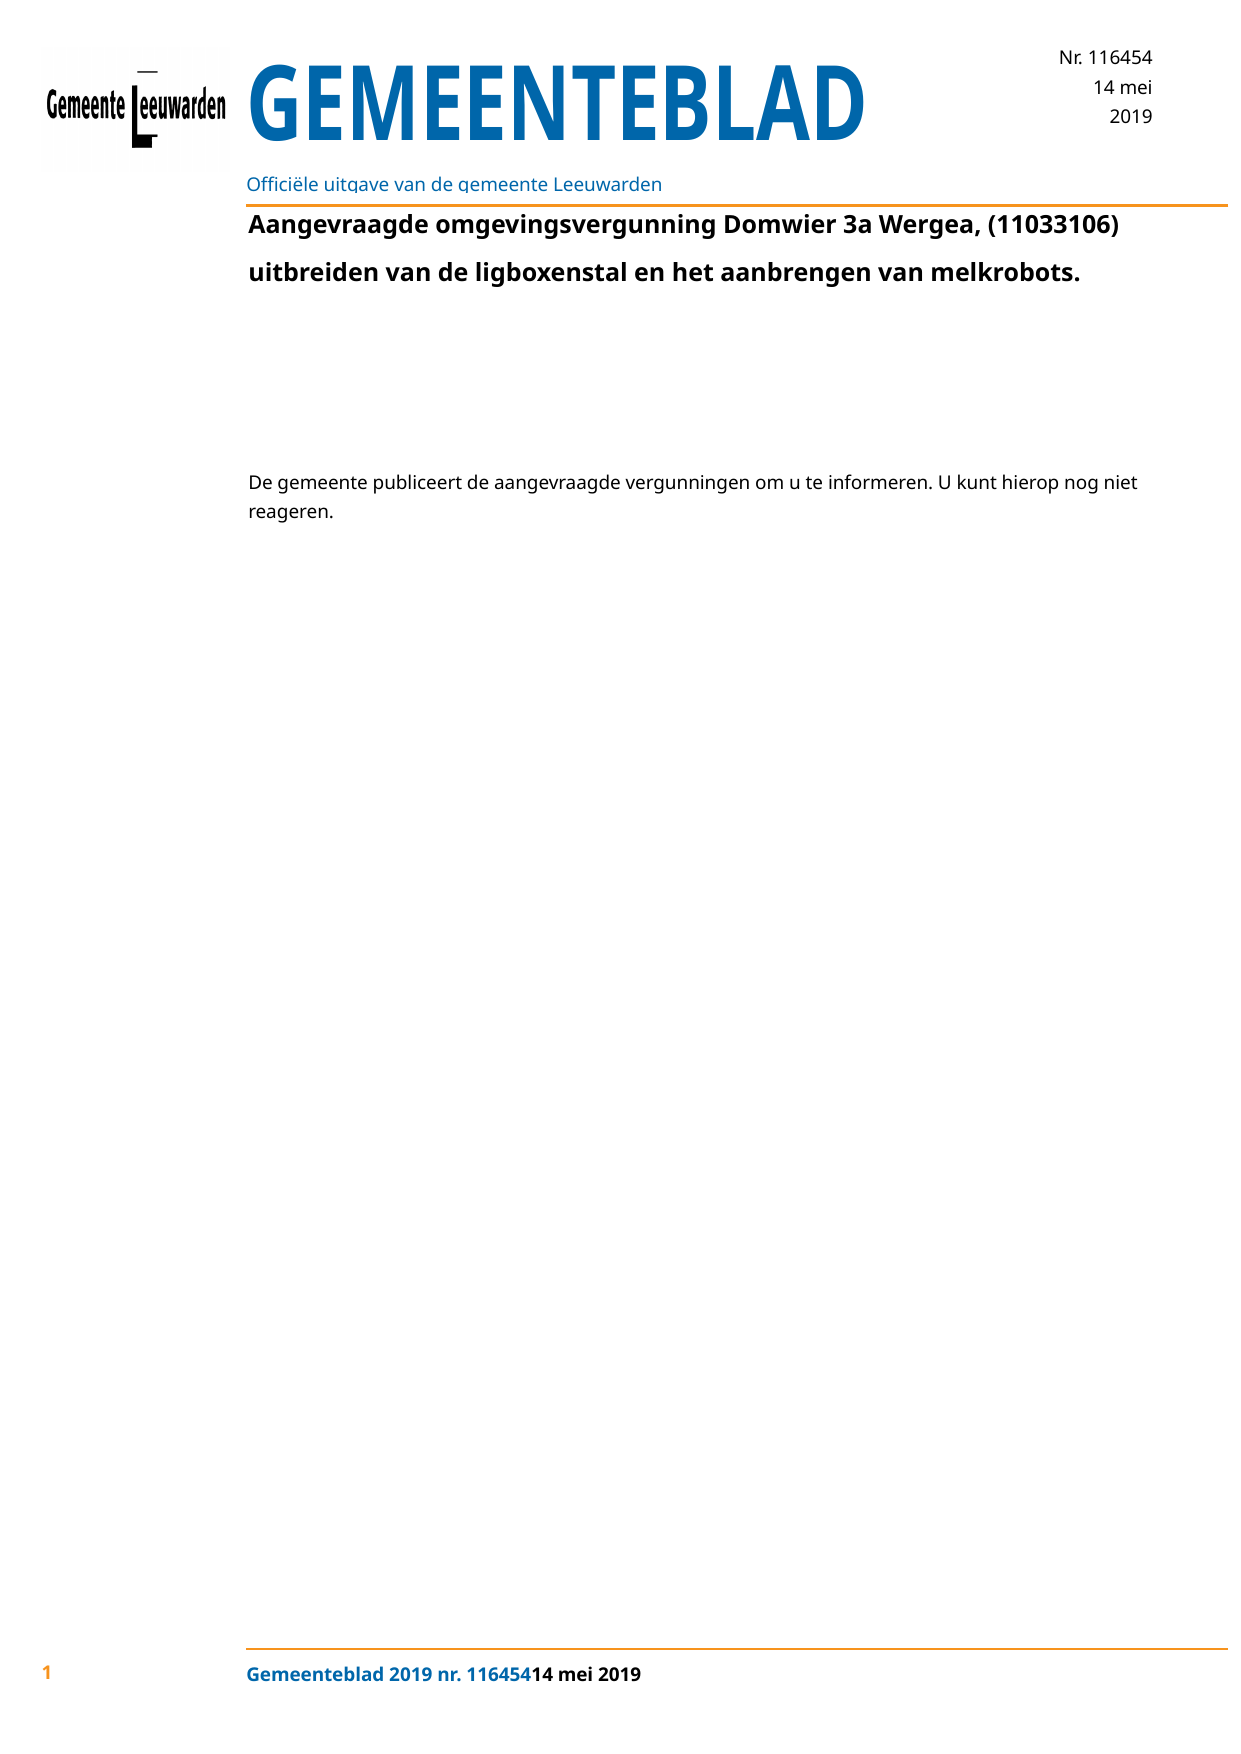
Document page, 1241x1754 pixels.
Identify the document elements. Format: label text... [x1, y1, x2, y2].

text Aangevraagde omgevingsvergunning Domwier 3a Wergea, (11033106) uitbreiden van de ligboxenstal en het aanbrengen van melkrobots. [248, 207, 1152, 288]
text De gemeente publiceert de aangevraagde vergunningen om u te informeren. U kunt hierop nog niet reageren. [248, 469, 1152, 524]
picture [41, 47, 231, 172]
